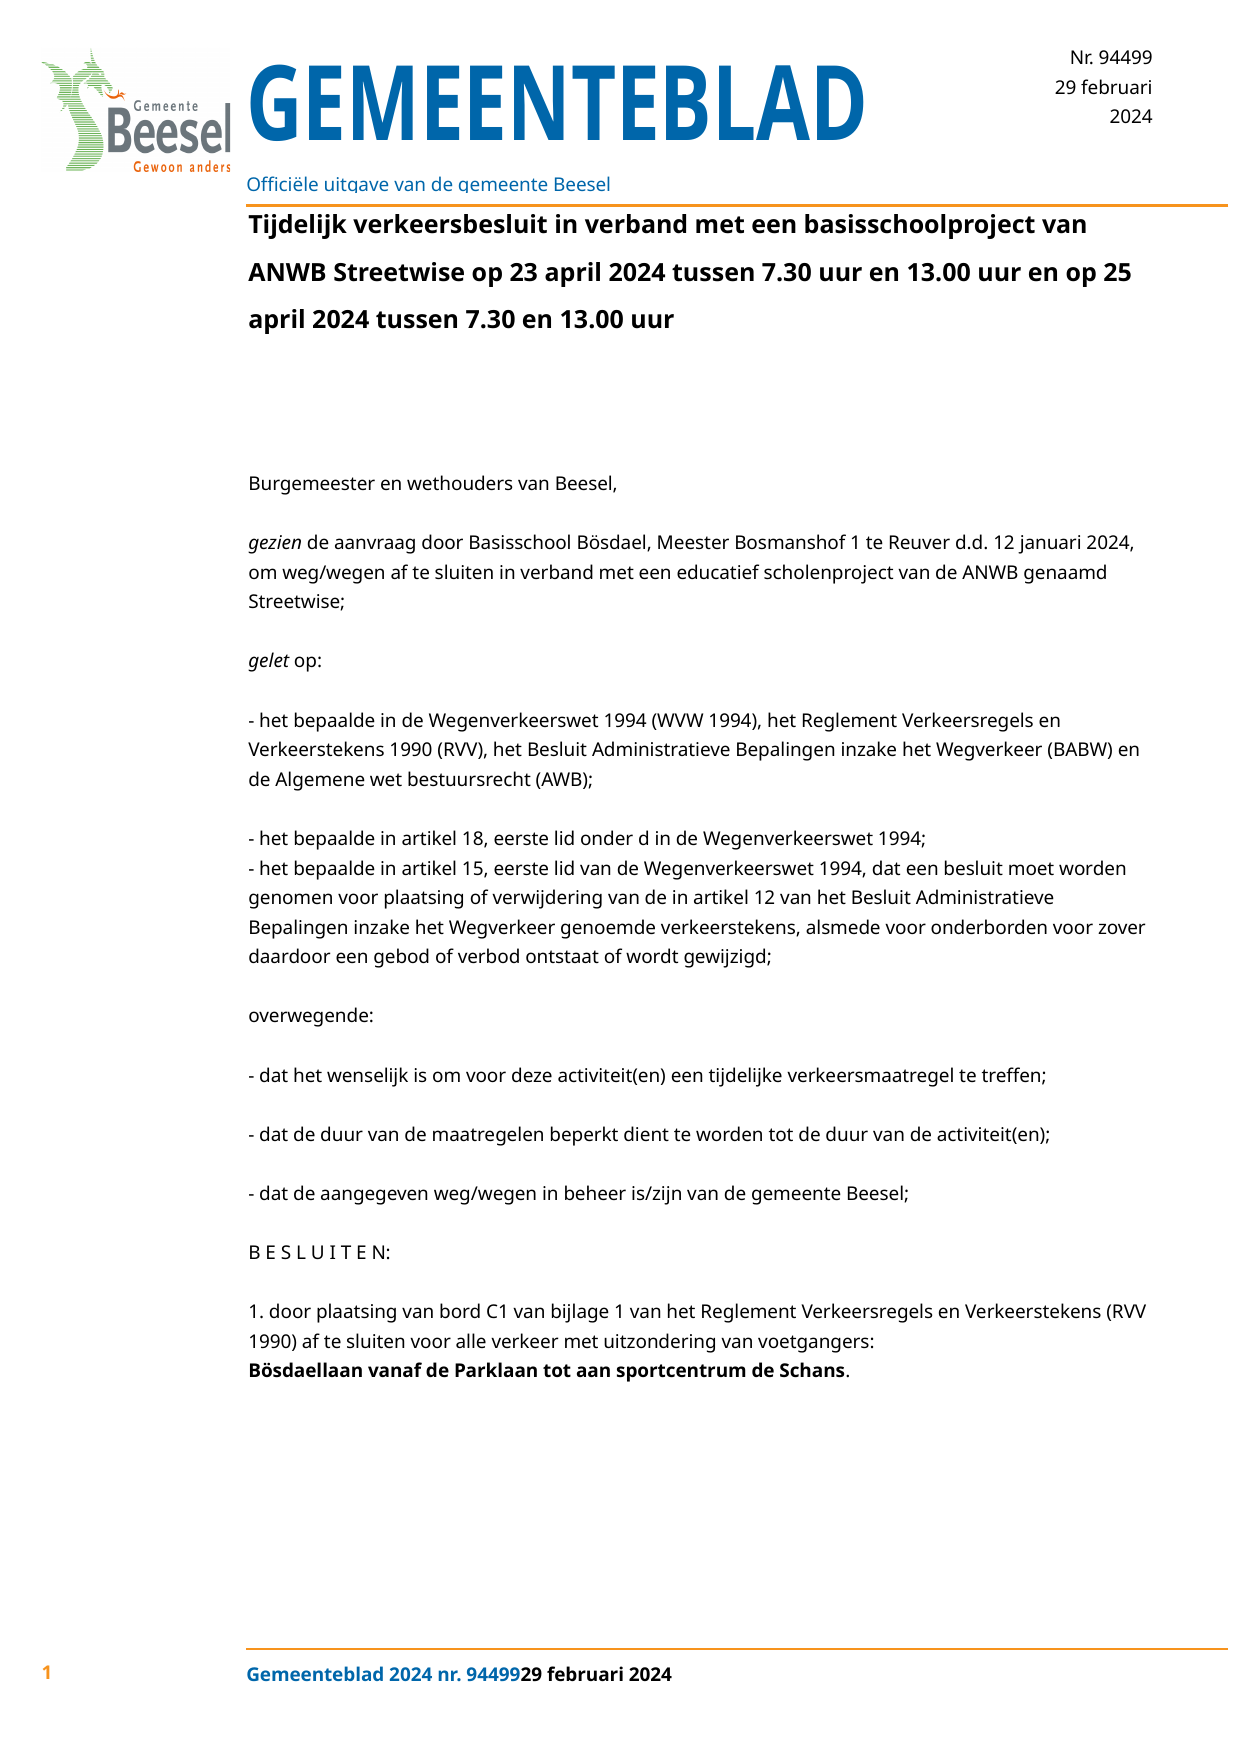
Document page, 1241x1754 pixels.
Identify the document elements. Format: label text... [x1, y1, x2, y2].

text Bösdaellaan vanaf de Parklaan tot aan sportcentrum de Schans.‎ [248, 1358, 1152, 1383]
text - dat het wenselijk is om voor deze activiteit(en) een tijdelijke verkeersmaatregel te treffen; [248, 1062, 1152, 1087]
text - dat de aangegeven weg/wegen in beheer is/zijn van de gemeente Beesel; [248, 1180, 1152, 1206]
text Burgemeester en wethouders van Beesel, [248, 470, 1152, 496]
picture [41, 47, 231, 172]
text overwegende: [248, 1003, 1152, 1028]
text - het bepaalde in de Wegenverkeerswet 1994 (WVW 1994), het Reglement Verkeersregels en Verkeerstekens 1990 (RVV), het Besluit Administratieve Bepalingen inzake het Wegverkeer (BABW) en de Algemene wet bestuursrecht (AWB); [248, 707, 1152, 792]
text - het bepaalde in artikel 18, eerste lid onder d in de Wegenverkeerswet 1994; [248, 825, 1152, 851]
text Tijdelijk verkeersbesluit in verband met een basisschoolproject van ANWB Streetwise op 23 april 2024 tussen 7.30 uur en 13.00 uur en op 25 april 2024 tussen 7.30 en 13.00 uur [248, 207, 1152, 336]
text - het bepaalde in artikel 15, eerste lid van de Wegenverkeerswet 1994, dat een besluit moet worden genomen voor plaatsing of verwijdering van de in artikel 12 van het Besluit Administratieve Bepalingen inzake het Wegverkeer genoemde verkeerstekens, alsmede voor onderborden voor zover daardoor een gebod of verbod ontstaat of wordt gewijzigd; [248, 855, 1152, 969]
text - dat de duur van de maatregelen beperkt dient te worden tot de duur van de activiteit(en); [248, 1121, 1152, 1147]
text 1. door plaatsing van bord C1 van bijlage 1 van het Reglement Verkeersregels en Verkeerstekens (RVV 1990) af te sluiten voor alle verkeer met uitzondering van voetgangers: [248, 1298, 1152, 1354]
text B E S L U I T E N: [248, 1239, 1152, 1265]
text gelet op: [248, 648, 1152, 673]
text gezien de aanvraag door Basisschool Bösdael, Meester Bosmanshof 1 te Reuver d.d. 12 januari 2024, om weg/wegen af te sluiten in verband met een educatief scholenproject van de ANWB genaamd Streetwise; [248, 529, 1152, 614]
